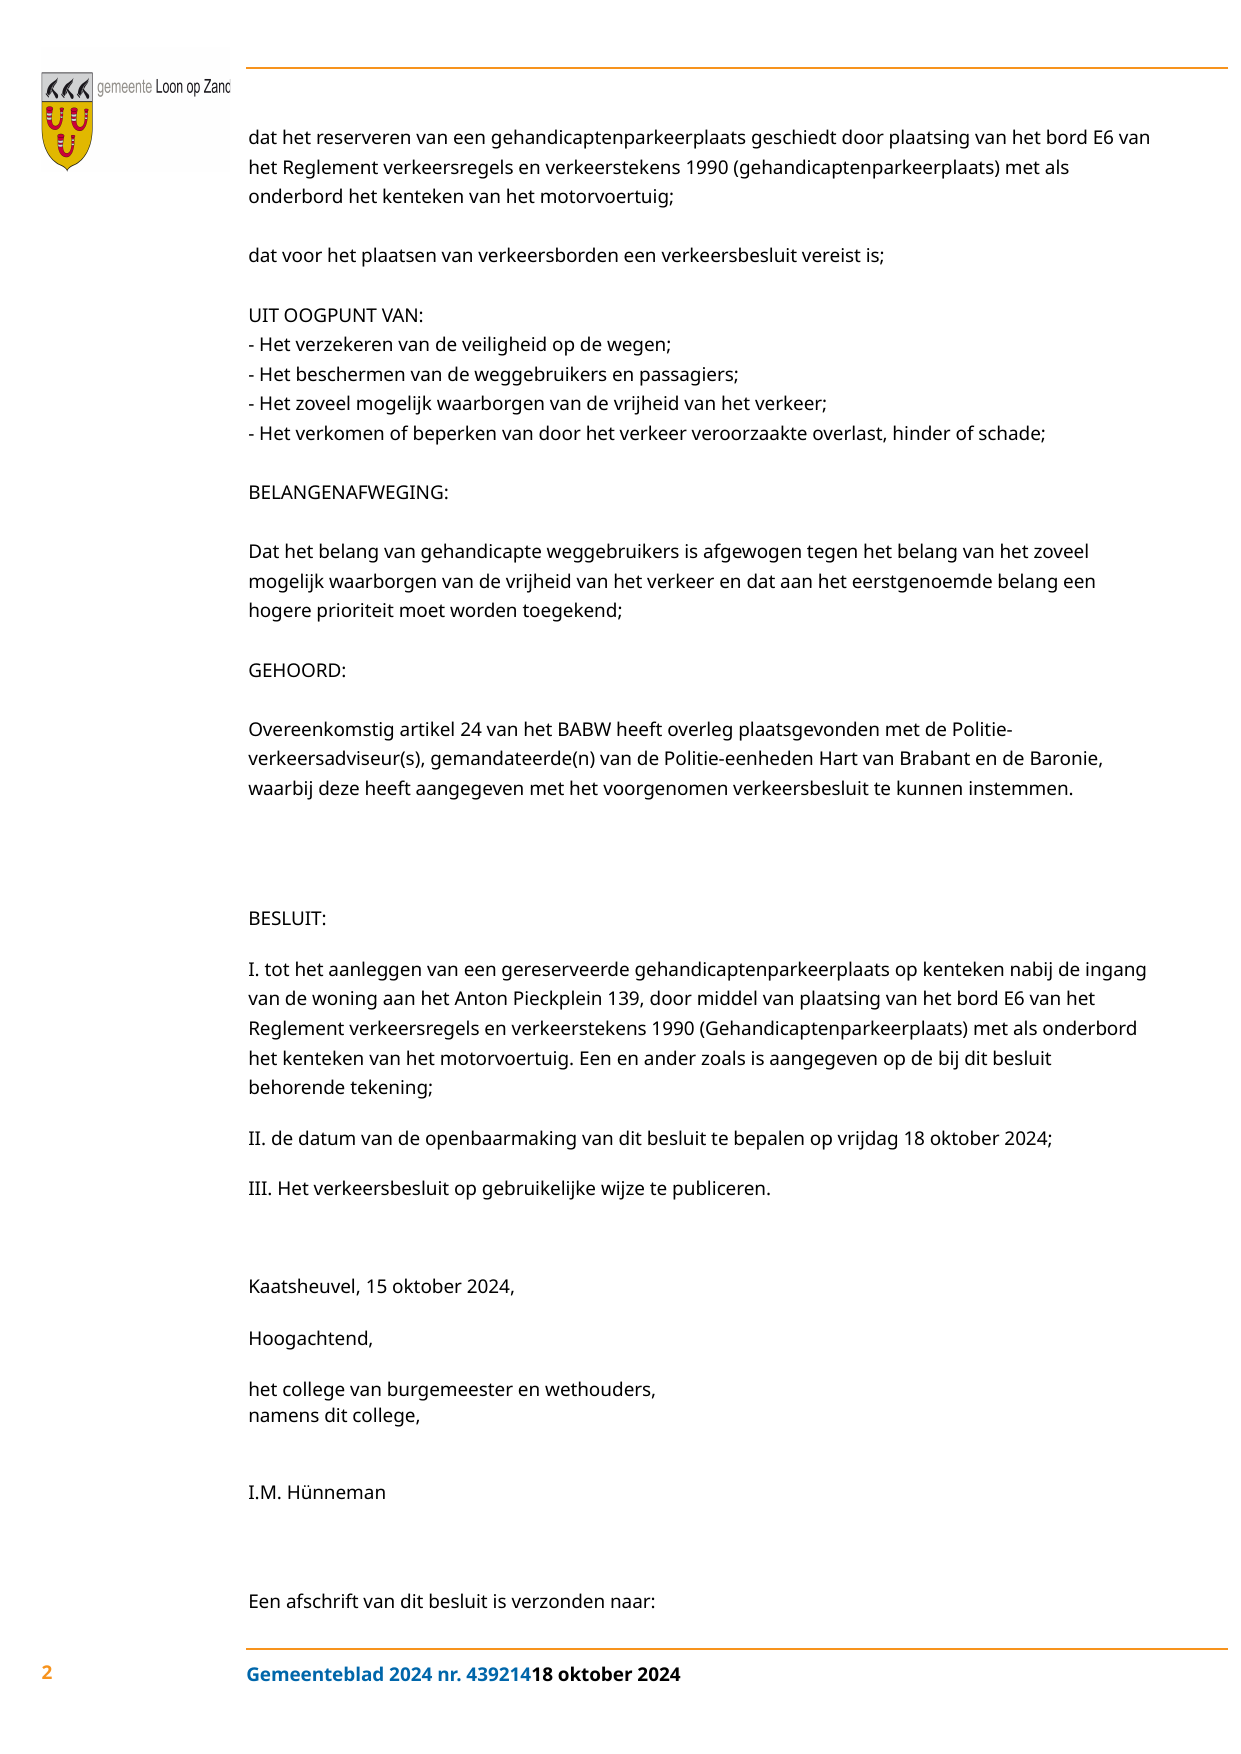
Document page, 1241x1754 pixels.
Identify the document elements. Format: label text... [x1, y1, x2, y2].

text Dat het belang van gehandicapte weggebruikers is afgewogen tegen het belang van het zoveel mogelijk waarborgen van de vrijheid van het verkeer en dat aan het eerstgenoemde belang een hogere prioriteit moet worden toegekend; [248, 538, 1152, 623]
text namens dit college, [248, 1402, 1152, 1428]
text BESLUIT: [248, 906, 1152, 931]
text I.M. Hünneman [248, 1479, 1152, 1505]
text - Het zoveel mogelijk waarborgen van de vrijheid van het verkeer; [248, 391, 1152, 416]
picture [41, 47, 231, 172]
text II. de datum van de openbaarmaking van dit besluit te bepalen op vrijdag 18 oktober 2024; [248, 1125, 1152, 1151]
text III. Het verkeersbesluit op gebruikelijke wijze te publiceren. [248, 1175, 1152, 1201]
text - Het beschermen van de weggebruikers en passagiers; [248, 361, 1152, 387]
text - Het verzekeren van de veiligheid op de wegen; [248, 331, 1152, 357]
text Hoogachtend, [248, 1325, 1152, 1351]
text dat het reserveren van een gehandicaptenparkeerplaats geschiedt door plaatsing van het bord E6 van het Reglement verkeersregels en verkeerstekens 1990 (gehandicaptenparkeerplaats) met als onderbord het kenteken van het motorvoertuig; [248, 124, 1152, 209]
text Kaatsheuvel, 15 oktober 2024, [248, 1273, 1152, 1299]
text Een afschrift van dit besluit is verzonden naar: [248, 1593, 1152, 1612]
text dat voor het plaatsen van verkeersborden een verkeersbesluit vereist is; [248, 243, 1152, 268]
text GEHOORD: [248, 657, 1152, 683]
text - Het verkomen of beperken van door het verkeer veroorzaakte overlast, hinder of schade; [248, 420, 1152, 446]
text I. tot het aanleggen van een gereserveerde gehandicaptenparkeerplaats op kenteken nabij de ingang van de woning aan het Anton Pieckplein 139, door middel van plaatsing van het bord E6 van het Reglement verkeersregels en verkeerstekens 1990 (Gehandicaptenparkeerplaats) met als onderbord het kenteken van het motorvoertuig. Een en ander zoals is aangegeven op de bij dit besluit behorende tekening; [248, 956, 1152, 1100]
text het college van burgemeester en wethouders, [248, 1376, 1152, 1402]
text BELANGENAFWEGING: [248, 479, 1152, 505]
text Overeenkomstig artikel 24 van het BABW heeft overleg plaatsgevonden met de Politie-verkeersadviseur(s), gemandateerde(n) van de Politie-eenheden Hart van Brabant en de Baronie, waarbij deze heeft aangegeven met het voorgenomen verkeersbesluit te kunnen instemmen. [248, 716, 1152, 801]
text UIT OOGPUNT VAN: [248, 302, 1152, 328]
